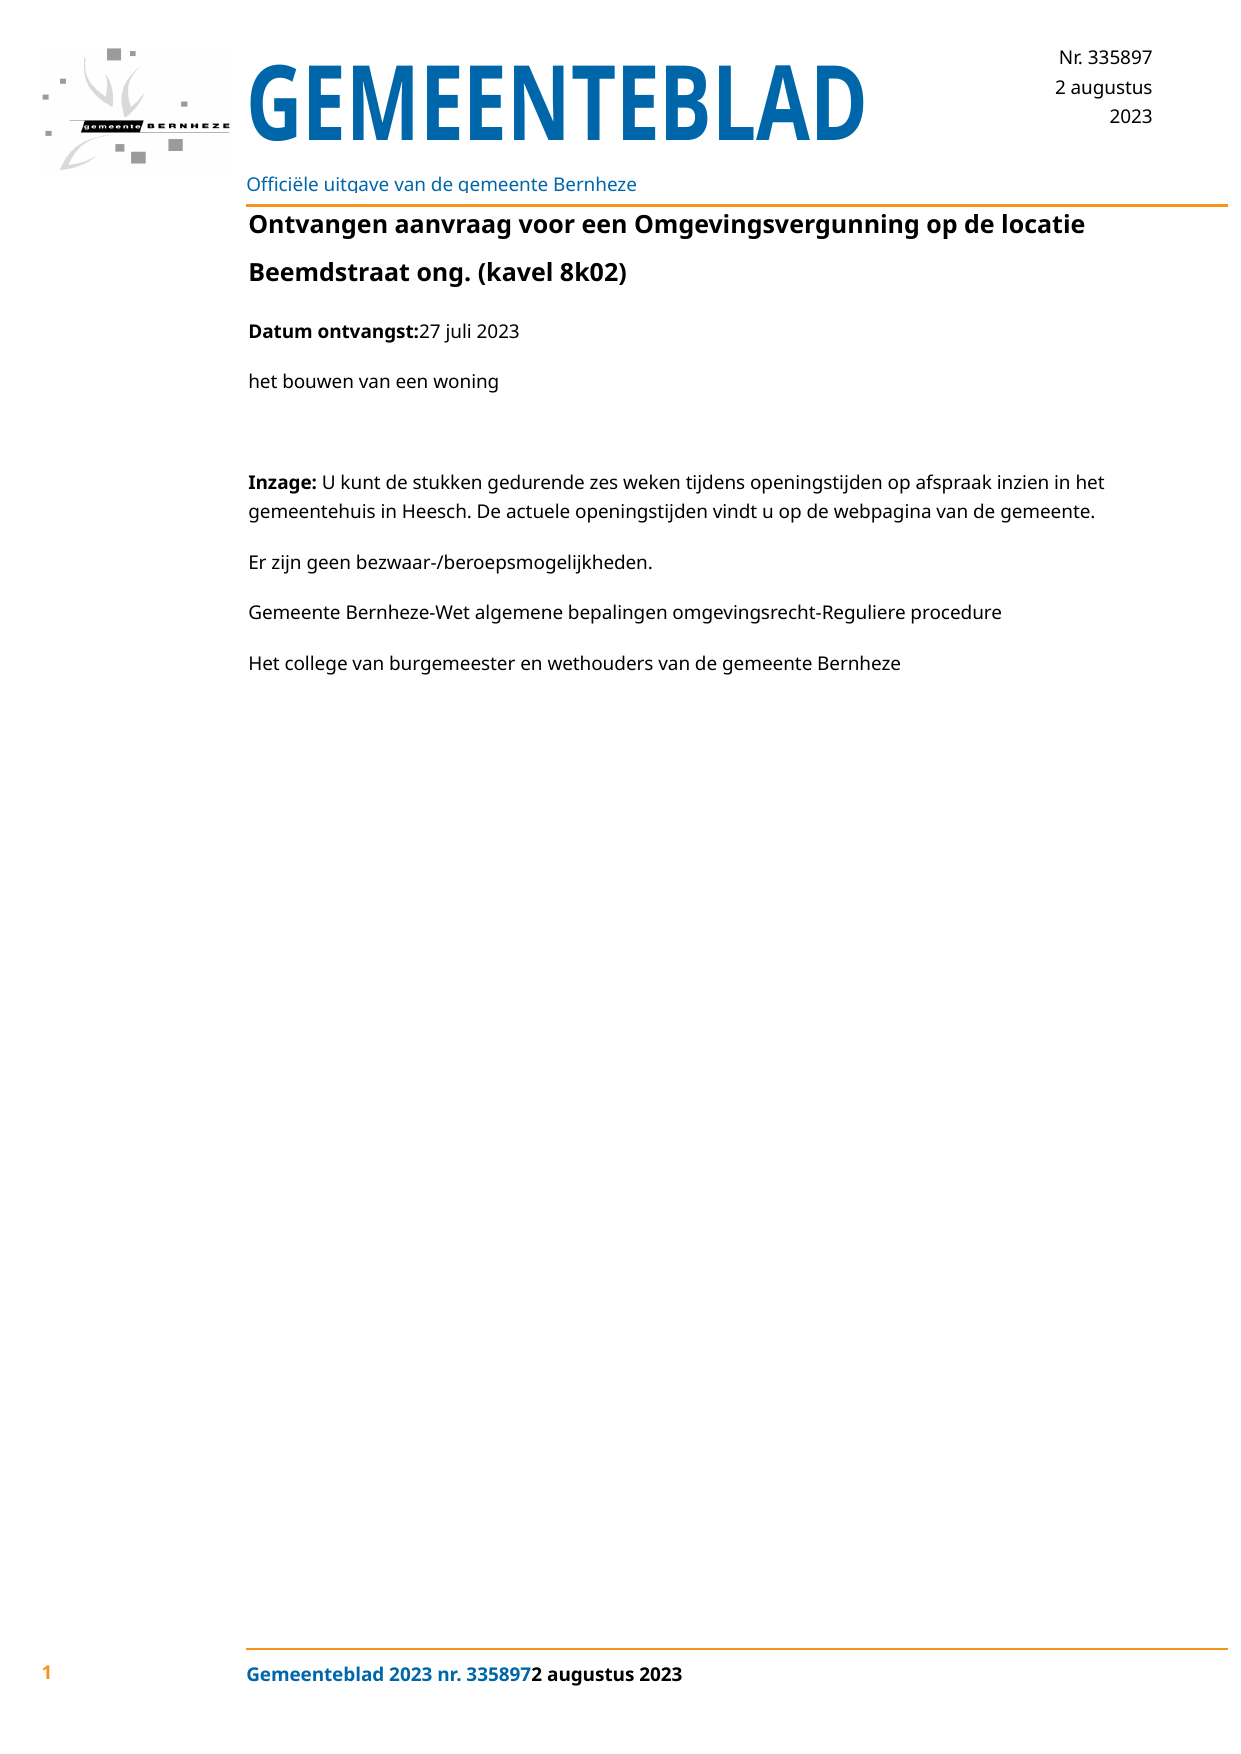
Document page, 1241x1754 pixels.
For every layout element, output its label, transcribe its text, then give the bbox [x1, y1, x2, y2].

text Datum ontvangst:27 juli 2023 [248, 318, 1152, 344]
picture [41, 47, 231, 172]
text Ontvangen aanvraag voor een Omgevingsvergunning op de locatie Beemdstraat ong. (kavel 8k02) [248, 207, 1152, 288]
text Het college van burgemeester en wethouders van de gemeente Bernheze [248, 650, 1152, 676]
text het bouwen van een woning [248, 368, 1152, 394]
text Er zijn geen bezwaar-/beroepsmogelijkheden. [248, 549, 1152, 575]
text Inzage: U kunt de stukken gedurende zes weken tijdens openingstijden op afspraak inzien in het gemeentehuis in Heesch. De actuele openingstijden vindt u op de webpagina van de gemeente. [248, 469, 1152, 524]
text Gemeente Bernheze-Wet algemene bepalingen omgevingsrecht-Reguliere procedure [248, 599, 1152, 625]
